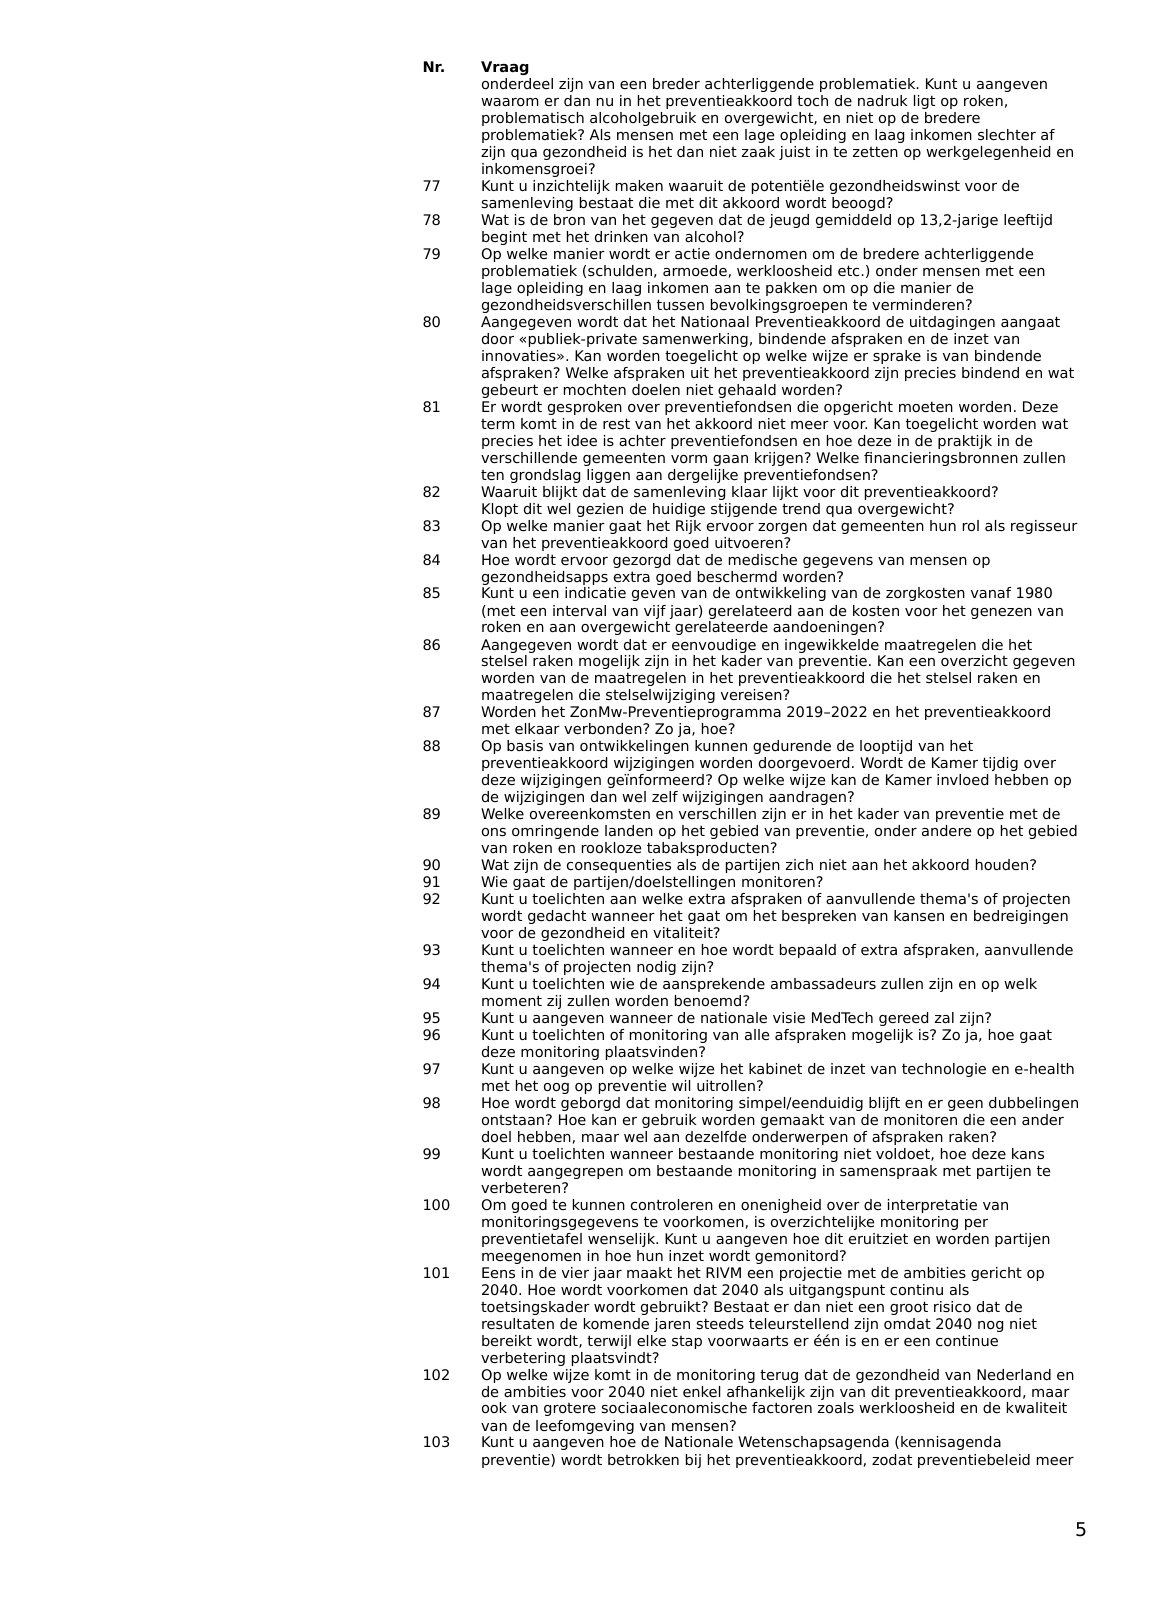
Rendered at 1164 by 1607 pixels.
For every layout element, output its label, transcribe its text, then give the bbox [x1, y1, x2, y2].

table_cell 87 [422, 704, 475, 738]
table_header Nr. [422, 59, 475, 76]
table_cell Kunt u inzichtelijk maken waaruit de potentiële gezondheidswinst voor de samenleving bestaat die met dit akkoord wordt beoogd? [475, 178, 1087, 212]
table_cell 103 [422, 1434, 475, 1468]
table_cell 98 [422, 1095, 475, 1146]
table_cell Kunt u toelichten wanneer en hoe wordt bepaald of extra afspraken, aanvullende thema's of projecten nodig zijn? [475, 942, 1087, 976]
table_cell 77 [422, 178, 475, 212]
table_cell Er wordt gesproken over preventiefondsen die opgericht moeten worden. Deze term komt in de rest van het akkoord niet meer voor. Kan toegelicht worden wat precies het idee is achter preventiefondsen en hoe deze in de praktijk in de verschillende gemeenten vorm gaan krijgen? Welke financieringsbronnen zullen ten grondslag liggen aan dergelijke preventiefondsen? [475, 399, 1087, 483]
table_cell Eens in de vier jaar maakt het RIVM een projectie met de ambities gericht op 2040. Hoe wordt voorkomen dat 2040 als uitgangspunt continu als toetsingskader wordt gebruikt? Bestaat er dan niet een groot risico dat de resultaten de komende jaren steeds teleurstellend zijn omdat 2040 nog niet bereikt wordt, terwijl elke stap voorwaarts er één is en er een continue verbetering plaatsvindt? [475, 1265, 1087, 1366]
table_cell 95 [422, 1010, 475, 1027]
table_cell Worden het ZonMw-Preventieprogramma 2019–2022 en het preventieakkoord met elkaar verbonden? Zo ja, hoe? [475, 704, 1087, 738]
table_cell 91 [422, 874, 475, 891]
table_cell Aangegeven wordt dat er eenvoudige en ingewikkelde maatregelen die het stelsel raken mogelijk zijn in het kader van preventie. Kan een overzicht gegeven worden van de maatregelen in het preventieakkoord die het stelsel raken en maatregelen die stelselwijziging vereisen? [475, 636, 1087, 704]
table_cell 92 [422, 891, 475, 942]
table_cell Op welke wijze komt in de monitoring terug dat de gezondheid van Nederland en de ambities voor 2040 niet enkel afhankelijk zijn van dit preventieakkoord, maar ook van grotere sociaaleconomische factoren zoals werkloosheid en de kwaliteit van de leefomgeving van mensen? [475, 1366, 1087, 1434]
table_cell 100 [422, 1197, 475, 1264]
table_cell 102 [422, 1366, 475, 1434]
table_cell Aangegeven wordt dat het Nationaal Preventieakkoord de uitdagingen aangaat door «publiek-private samenwerking, bindende afspraken en de inzet van innovaties». Kan worden toegelicht op welke wijze er sprake is van bindende afspraken? Welke afspraken uit het preventieakkoord zijn precies bindend en wat gebeurt er mochten doelen niet gehaald worden? [475, 314, 1087, 399]
table_cell Op basis van ontwikkelingen kunnen gedurende de looptijd van het preventieakkoord wijzigingen worden doorgevoerd. Wordt de Kamer tijdig over deze wijzigingen geïnformeerd? Op welke wijze kan de Kamer invloed hebben op de wijzigingen dan wel zelf wijzigingen aandragen? [475, 738, 1087, 806]
table_cell Waaruit blijkt dat de samenleving klaar lijkt voor dit preventieakkoord? Klopt dit wel gezien de huidige stijgende trend qua overgewicht? [475, 484, 1087, 517]
table_cell onderdeel zijn van een breder achterliggende problematiek. Kunt u aangeven waarom er dan nu in het preventieakkoord toch de nadruk ligt op roken, problematisch alcoholgebruik en overgewicht, en niet op de bredere problematiek? Als mensen met een lage opleiding en laag inkomen slechter af zijn qua gezondheid is het dan niet zaak juist in te zetten op werkgelegenheid en inkomensgroei? [475, 76, 1087, 178]
table_cell 80 [422, 314, 475, 399]
table_cell 93 [422, 942, 475, 976]
table_header Vraag [475, 59, 1087, 76]
table_cell Hoe wordt geborgd dat monitoring simpel/eenduidig blijft en er geen dubbelingen ontstaan? Hoe kan er gebruik worden gemaakt van de monitoren die een ander doel hebben, maar wel aan dezelfde onderwerpen of afspraken raken? [475, 1095, 1087, 1146]
table_cell 84 [422, 551, 475, 585]
table_cell 101 [422, 1265, 475, 1366]
table_cell 89 [422, 806, 475, 857]
table_cell Om goed te kunnen controleren en onenigheid over de interpretatie van monitoringsgegevens te voorkomen, is overzichtelijke monitoring per preventietafel wenselijk. Kunt u aangeven hoe dit eruitziet en worden partijen meegenomen in hoe hun inzet wordt gemonitord? [475, 1197, 1087, 1264]
table_cell Kunt u toelichten wanneer bestaande monitoring niet voldoet, hoe deze kans wordt aangegrepen om bestaande monitoring in samenspraak met partijen te verbeteren? [475, 1146, 1087, 1197]
table_cell 97 [422, 1061, 475, 1095]
table_cell 82 [422, 484, 475, 517]
table_cell Kunt u toelichten aan welke extra afspraken of aanvullende thema's of projecten wordt gedacht wanneer het gaat om het bespreken van kansen en bedreigingen voor de gezondheid en vitaliteit? [475, 891, 1087, 942]
table_cell Kunt u toelichten of monitoring van alle afspraken mogelijk is? Zo ja, hoe gaat deze monitoring plaatsvinden? [475, 1027, 1087, 1061]
table_cell Wat zijn de consequenties als de partijen zich niet aan het akkoord houden? [475, 857, 1087, 874]
table_cell Op welke manier gaat het Rijk ervoor zorgen dat gemeenten hun rol als regisseur van het preventieakkoord goed uitvoeren? [475, 518, 1087, 551]
table_cell Wie gaat de partijen/doelstellingen monitoren? [475, 874, 1087, 891]
table_cell 81 [422, 399, 475, 483]
table_cell Hoe wordt ervoor gezorgd dat de medische gegevens van mensen op gezondheidsapps extra goed beschermd worden? [475, 551, 1087, 585]
table_cell 79 [422, 246, 475, 314]
table_cell 90 [422, 857, 475, 874]
table_cell Kunt u aangeven hoe de Nationale Wetenschapsagenda (kennisagenda preventie) wordt betrokken bij het preventieakkoord, zodat preventiebeleid meer [475, 1434, 1087, 1468]
table_cell Kunt u aangeven wanneer de nationale visie MedTech gereed zal zijn? [475, 1010, 1087, 1027]
table_cell 83 [422, 518, 475, 551]
table_cell Welke overeenkomsten en verschillen zijn er in het kader van preventie met de ons omringende landen op het gebied van preventie, onder andere op het gebied van roken en rookloze tabaksproducten? [475, 806, 1087, 857]
table_cell Kunt u aangeven op welke wijze het kabinet de inzet van technologie en e-health met het oog op preventie wil uitrollen? [475, 1061, 1087, 1095]
table_cell Kunt u een indicatie geven van de ontwikkeling van de zorgkosten vanaf 1980 (met een interval van vijf jaar) gerelateerd aan de kosten voor het genezen van roken en aan overgewicht gerelateerde aandoeningen? [475, 585, 1087, 636]
table_cell 94 [422, 976, 475, 1010]
table_cell 85 [422, 585, 475, 636]
table_cell 86 [422, 636, 475, 704]
table_cell [422, 76, 475, 178]
table_cell Op welke manier wordt er actie ondernomen om de bredere achterliggende problematiek (schulden, armoede, werkloosheid etc.) onder mensen met een lage opleiding en laag inkomen aan te pakken om op die manier de gezondheidsverschillen tussen bevolkingsgroepen te verminderen? [475, 246, 1087, 314]
table_cell 99 [422, 1146, 475, 1197]
table_cell 78 [422, 212, 475, 246]
table_cell 96 [422, 1027, 475, 1061]
table_cell Wat is de bron van het gegeven dat de jeugd gemiddeld op 13,2-jarige leeftijd begint met het drinken van alcohol? [475, 212, 1087, 246]
table_cell Kunt u toelichten wie de aansprekende ambassadeurs zullen zijn en op welk moment zij zullen worden benoemd? [475, 976, 1087, 1010]
table_cell 88 [422, 738, 475, 806]
